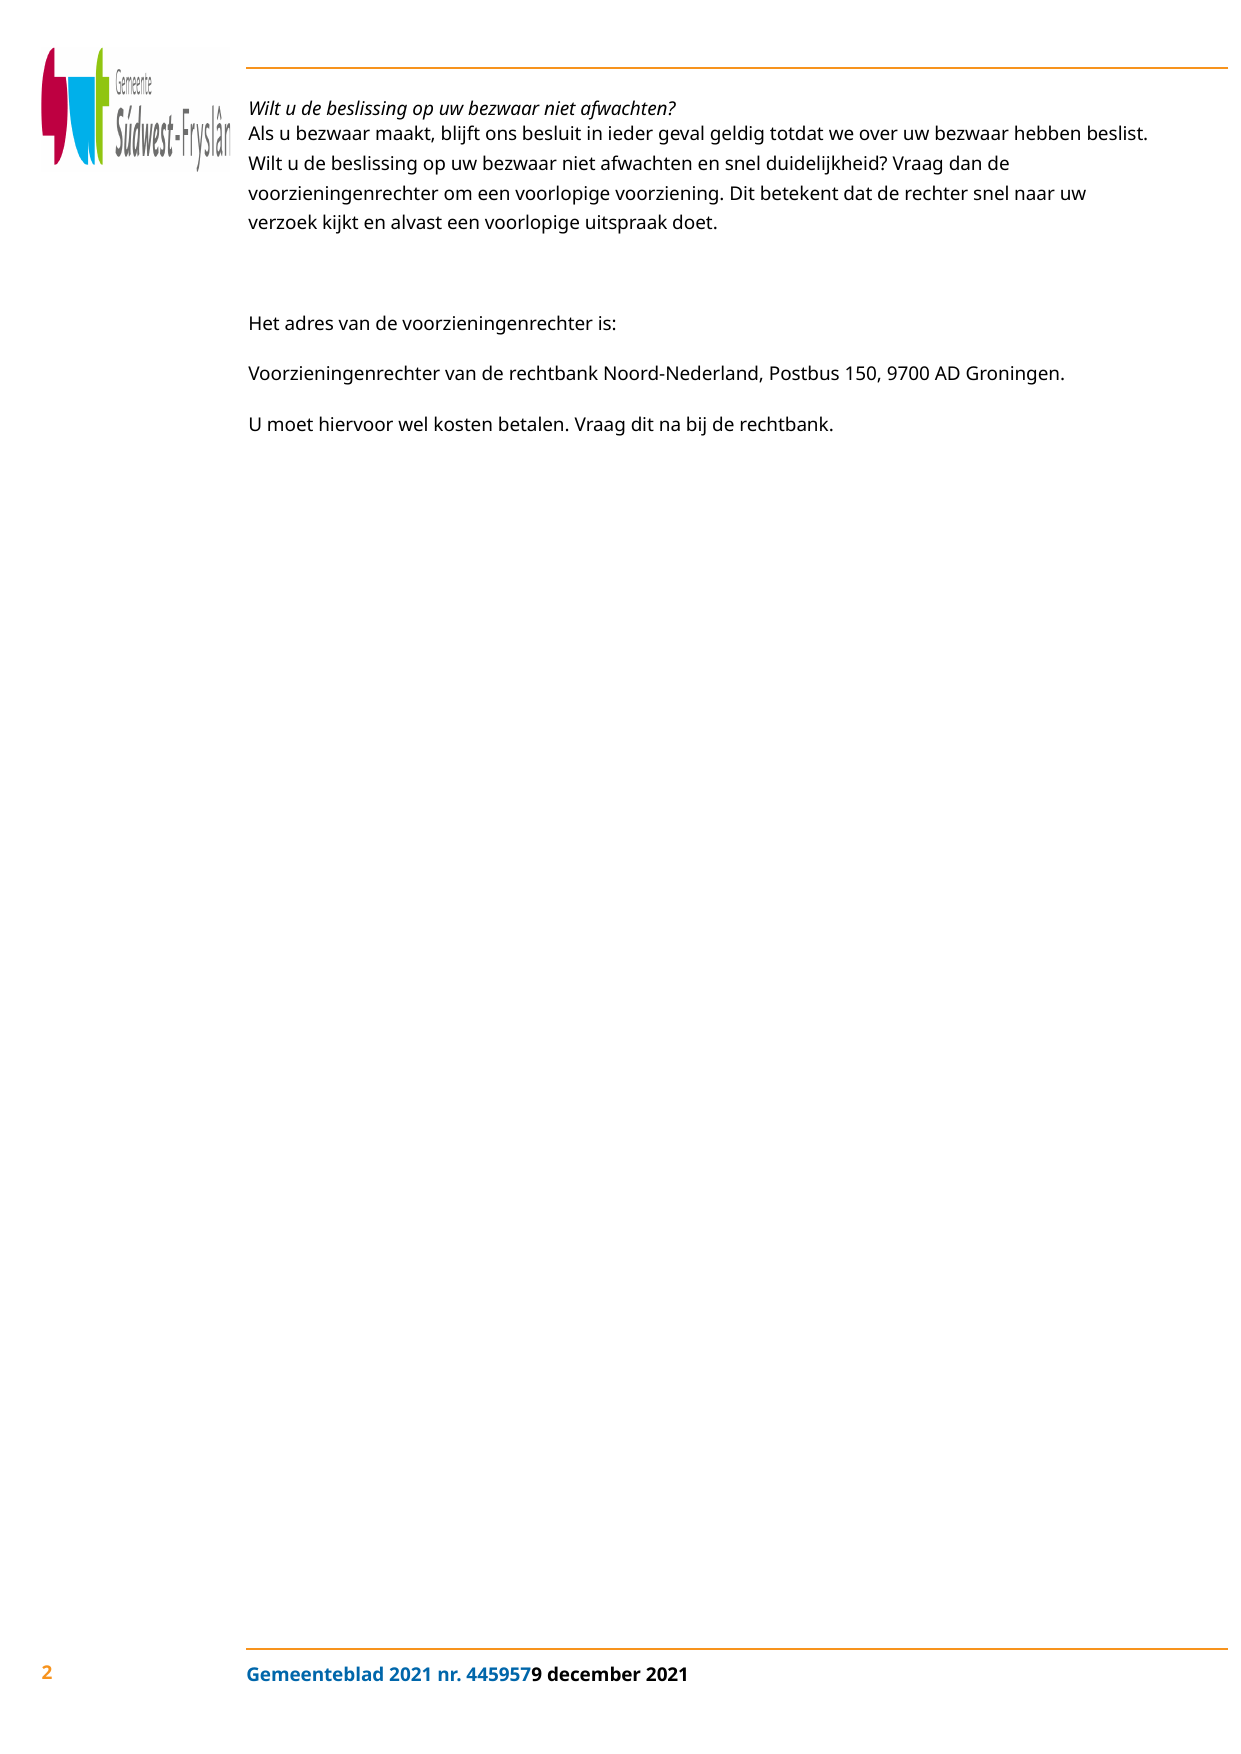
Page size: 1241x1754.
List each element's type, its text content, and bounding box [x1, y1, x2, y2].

text U moet hiervoor wel kosten betalen. Vraag dit na bij de rechtbank. [248, 411, 1152, 437]
text Voorzieningenrechter van de rechtbank Noord-Nederland, Postbus 150, 9700 AD Groningen. [248, 361, 1152, 386]
text Het adres van de voorzieningenrechter is: [248, 310, 1152, 336]
text Wilt u de beslissing op uw bezwaar niet afwachten? [248, 95, 1152, 121]
text Als u bezwaar maakt, blijft ons besluit in ieder geval geldig totdat we over uw bezwaar hebben beslist. Wilt u de beslissing op uw bezwaar niet afwachten en snel duidelijkheid? Vraag dan de voorzieningenrechter om een voorlopige voorziening. Dit betekent dat de rechter snel naar uw verzoek kijkt en alvast een voorlopige uitspraak doet. [248, 121, 1152, 235]
picture [41, 47, 231, 172]
